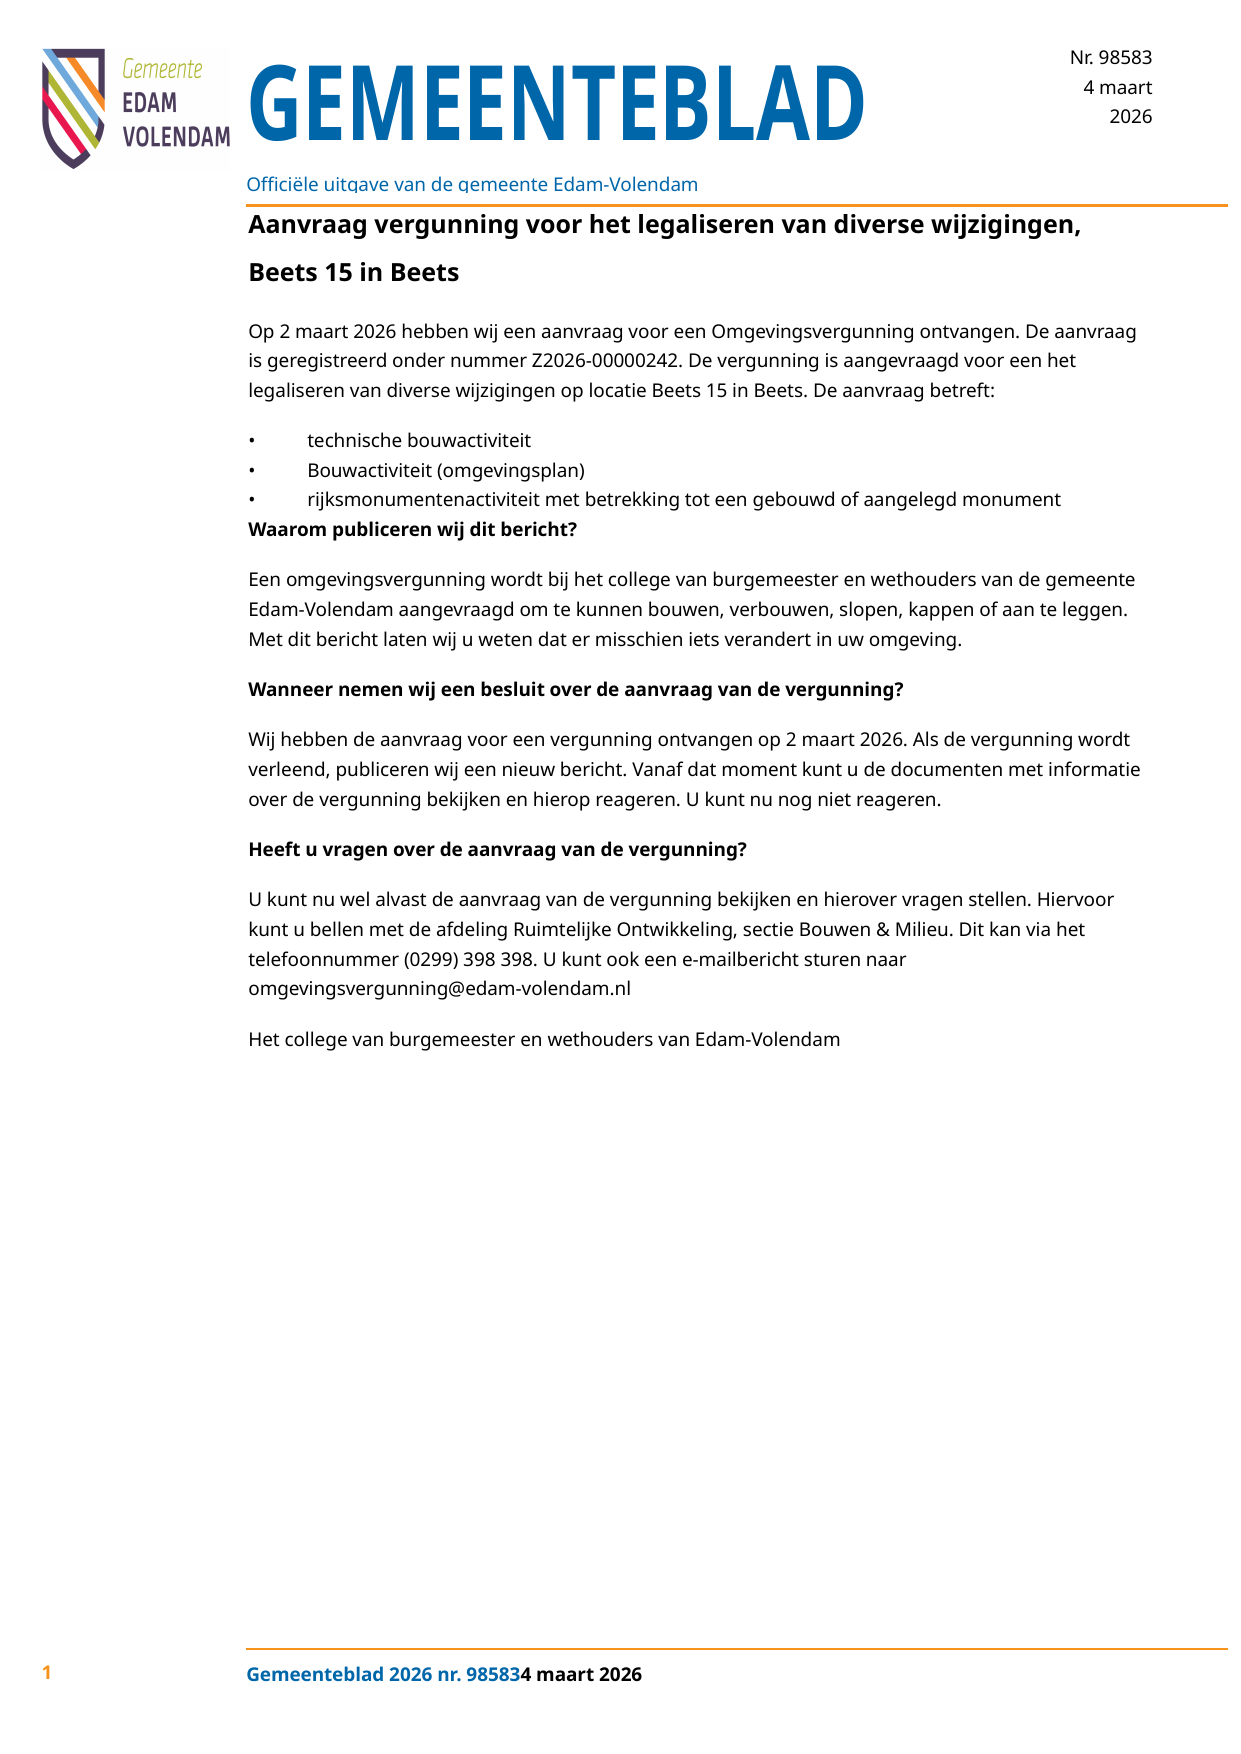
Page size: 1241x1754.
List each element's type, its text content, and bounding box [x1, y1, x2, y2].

text Waarom publiceren wij dit bericht? [248, 516, 1152, 542]
text Aanvraag vergunning voor het legaliseren van diverse wijzigingen, Beets 15 in Beets [248, 207, 1152, 288]
list technische bouwactiviteit [248, 427, 1152, 453]
text Het college van burgemeester en wethouders van Edam-Volendam [248, 1026, 1152, 1052]
text U kunt nu wel alvast de aanvraag van de vergunning bekijken en hierover vragen stellen. Hiervoor kunt u bellen met de afdeling Ruimtelijke Ontwikkeling, sectie Bouwen & Milieu. Dit kan via het telefoonnummer (0299) 398 398. U kunt ook een e-mailbericht sturen naar omgevingsvergunning@edam-volendam.nl [248, 887, 1152, 1001]
text Een omgevingsvergunning wordt bij het college van burgemeester en wethouders van de gemeente Edam-Volendam aangevraagd om te kunnen bouwen, verbouwen, slopen, kappen of aan te leggen. Met dit bericht laten wij u weten dat er misschien iets verandert in uw omgeving. [248, 567, 1152, 652]
picture [41, 47, 231, 172]
list rijksmonumentenactiviteit met betrekking tot een gebouwd of aangelegd monument [248, 487, 1152, 512]
list Bouwactiviteit (omgevingsplan) [248, 457, 1152, 483]
text Heeft u vragen over de aanvraag van de vergunning? [248, 836, 1152, 862]
text Wij hebben de aanvraag voor een vergunning ontvangen op 2 maart 2026. Als de vergunning wordt verleend, publiceren wij een nieuw bericht. Vanaf dat moment kunt u de documenten met informatie over de vergunning bekijken en hierop reageren. U kunt nu nog niet reageren. [248, 727, 1152, 812]
text Op 2 maart 2026 hebben wij een aanvraag voor een Omgevingsvergunning ontvangen. De aanvraag is geregistreerd onder nummer Z2026-00000242. De vergunning is aangevraagd voor een het legaliseren van diverse wijzigingen op locatie Beets 15 in Beets. De aanvraag betreft: [248, 318, 1152, 403]
text Wanneer nemen wij een besluit over de aanvraag van de vergunning? [248, 676, 1152, 702]
